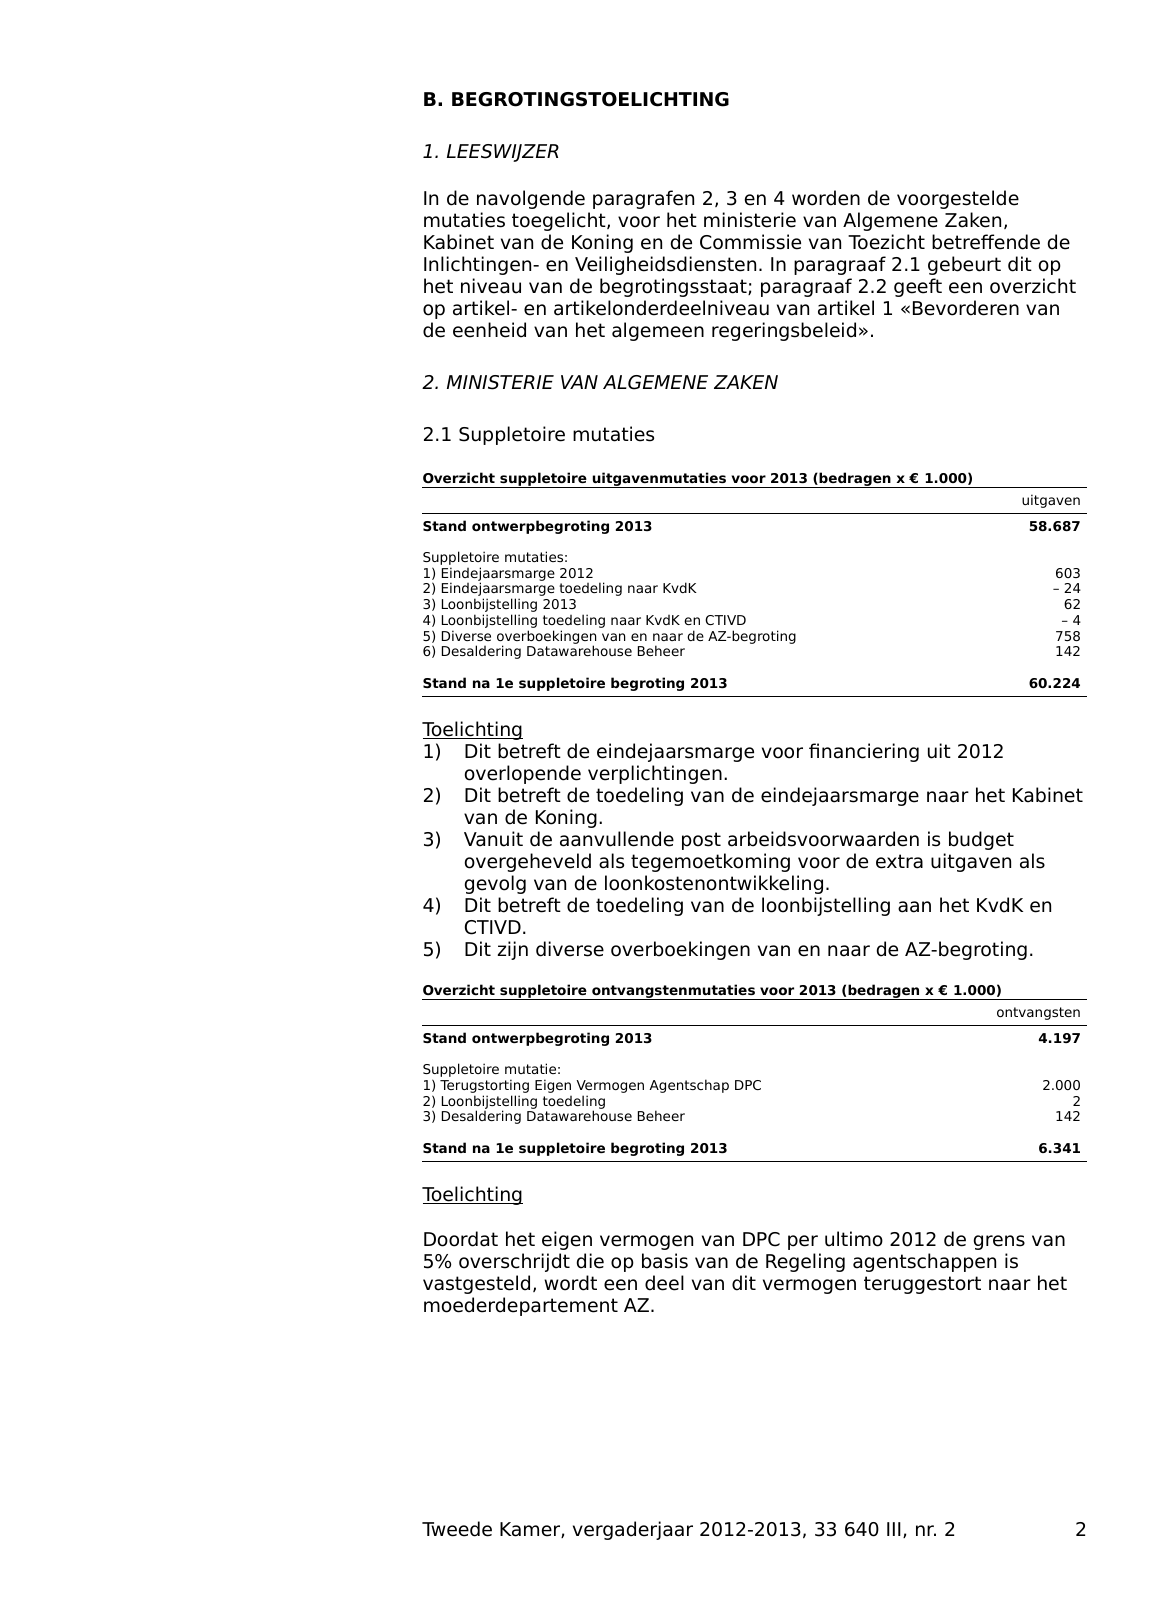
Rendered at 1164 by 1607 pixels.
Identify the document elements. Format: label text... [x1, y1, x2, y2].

table_cell 603 [969, 566, 1087, 581]
table_cell [969, 550, 1087, 566]
table_cell – 24 [969, 581, 1087, 597]
table_cell Stand ontwerpbegroting 2013 [422, 514, 968, 534]
table_cell [422, 1000, 968, 1025]
table_cell 2.000 [969, 1078, 1087, 1093]
subtitle 1. LEESWIJZER [422, 141, 1087, 163]
table_cell 6) Desaldering Datawarehouse Beheer [422, 644, 968, 660]
table_cell uitgaven [969, 488, 1087, 513]
table_cell 1) Terugstorting Eigen Vermogen Agentschap DPC [422, 1078, 968, 1093]
table_cell 6.341 [969, 1141, 1087, 1161]
text 5) Dit zijn diverse overboekingen van en naar de AZ-begroting. [422, 939, 1087, 961]
table_cell 3) Loonbijstelling 2013 [422, 597, 968, 613]
table_cell Stand ontwerpbegroting 2013 [422, 1026, 968, 1046]
table_cell 2) Loonbijstelling toedeling [422, 1094, 968, 1109]
table_cell 4) Loonbijstelling toedeling naar KvdK en CTIVD [422, 613, 968, 628]
text 2) Dit betreft de toedeling van de eindejaarsmarge naar het Kabinet van de Koning. [422, 785, 1087, 829]
table_cell 142 [969, 644, 1087, 660]
table_cell 58.687 [969, 514, 1087, 534]
text In de navolgende paragrafen 2, 3 en 4 worden de voorgestelde mutaties toegelicht, voor het ministerie van Algemene Zaken, Kabinet van de Koning en de Commissie van Toezicht betreffende de Inlichtingen- en Veiligheidsdiensten. In paragraaf 2.1 gebeurt dit op het niveau van de begrotingsstaat; paragraaf 2.2 geeft een overzicht op artikel- en artikelonderdeelniveau van artikel 1 «Bevorderen van de eenheid van het algemeen regeringsbeleid». [422, 188, 1087, 342]
text 1) Dit betreft de eindejaarsmarge voor financiering uit 2012 overlopende verplichtingen. [422, 741, 1087, 785]
table_header Overzicht suppletoire uitgavenmutaties voor 2013 (bedragen x € 1.000) [422, 471, 1087, 487]
table_cell 2 [969, 1094, 1087, 1109]
text 4) Dit betreft de toedeling van de loonbijstelling aan het KvdK en CTIVD. [422, 895, 1087, 939]
table_cell 2) Eindejaarsmarge toedeling naar KvdK [422, 581, 968, 597]
table_cell ontvangsten [969, 1000, 1087, 1025]
table_cell 62 [969, 597, 1087, 613]
table_cell 758 [969, 629, 1087, 644]
table_cell [422, 534, 968, 550]
subtitle Toelichting [422, 1184, 1087, 1206]
table_header Overzicht suppletoire ontvangstenmutaties voor 2013 (bedragen x € 1.000) [422, 983, 1087, 999]
text 3) Vanuit de aanvullende post arbeidsvoorwaarden is budget overgeheveld als tegemoetkoming voor de extra uitgaven als gevolg van de loonkostenontwikkeling. [422, 829, 1087, 895]
table_cell [969, 1046, 1087, 1062]
table_cell [422, 660, 968, 676]
table_cell [422, 1125, 968, 1141]
subtitle 2.1 Suppletoire mutaties [422, 424, 1087, 446]
subtitle 2. MINISTERIE VAN ALGEMENE ZAKEN [422, 372, 1087, 394]
text Doordat het eigen vermogen van DPC per ultimo 2012 de grens van 5% overschrijdt die op basis van de Regeling agentschappen is vastgesteld, wordt een deel van dit vermogen teruggestort naar het moederdepartement AZ. [422, 1228, 1087, 1316]
table_cell Stand na 1e suppletoire begroting 2013 [422, 1141, 968, 1161]
subtitle Toelichting [422, 719, 1087, 741]
table_cell Suppletoire mutaties: [422, 550, 968, 566]
table_cell Suppletoire mutatie: [422, 1062, 968, 1078]
table_cell [969, 1062, 1087, 1078]
table_cell 4.197 [969, 1026, 1087, 1046]
table_cell [969, 534, 1087, 550]
subtitle B. BEGROTINGSTOELICHTING [422, 89, 1087, 111]
table_cell Stand na 1e suppletoire begroting 2013 [422, 676, 968, 696]
table_cell 60.224 [969, 676, 1087, 696]
table_cell 142 [969, 1109, 1087, 1125]
table_cell 5) Diverse overboekingen van en naar de AZ-begroting [422, 629, 968, 644]
table_cell 3) Desaldering Datawarehouse Beheer [422, 1109, 968, 1125]
table_cell [969, 1125, 1087, 1141]
table_cell – 4 [969, 613, 1087, 628]
table_cell 1) Eindejaarsmarge 2012 [422, 566, 968, 581]
table_cell [969, 660, 1087, 676]
table_cell [422, 1046, 968, 1062]
table_cell [422, 488, 968, 513]
